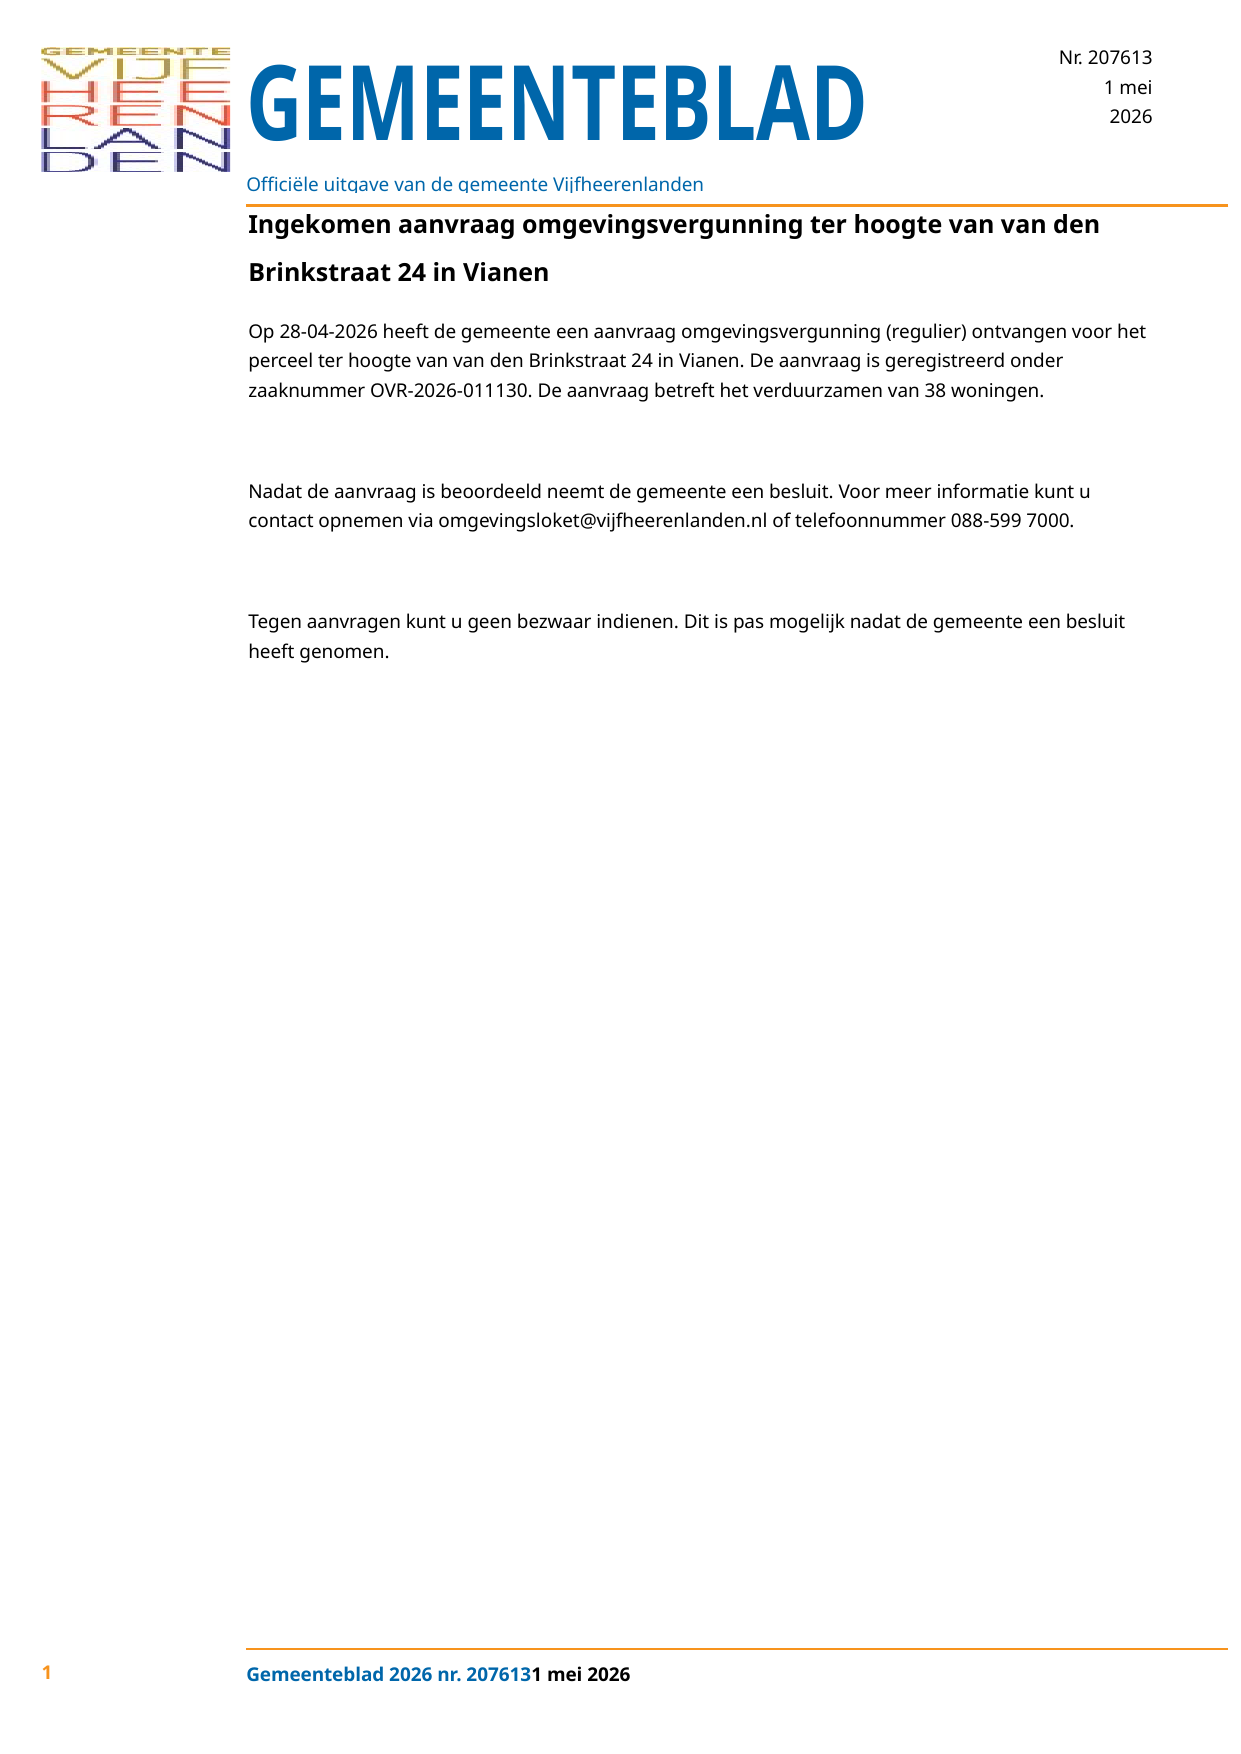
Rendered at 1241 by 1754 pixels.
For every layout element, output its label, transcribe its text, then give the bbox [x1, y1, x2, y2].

text Op 28-04-2026 heeft de gemeente een aanvraag omgevingsvergunning (regulier) ontvangen voor het perceel ter hoogte van van den Brinkstraat 24 in Vianen. De aanvraag is geregistreerd onder zaaknummer OVR-2026-011130. De aanvraag betreft het verduurzamen van 38 woningen. [248, 318, 1152, 403]
text Ingekomen aanvraag omgevingsvergunning ter hoogte van van den Brinkstraat 24 in Vianen [248, 207, 1152, 288]
picture [41, 47, 231, 172]
text Tegen aanvragen kunt u geen bezwaar indienen. Dit is pas mogelijk nadat de gemeente een besluit heeft genomen. [248, 608, 1152, 664]
text Nadat de aanvraag is beoordeeld neemt de gemeente een besluit. Voor meer informatie kunt u contact opnemen via omgevingsloket@vijfheerenlanden.nl of telefoonnummer 088-599 7000. [248, 478, 1152, 533]
